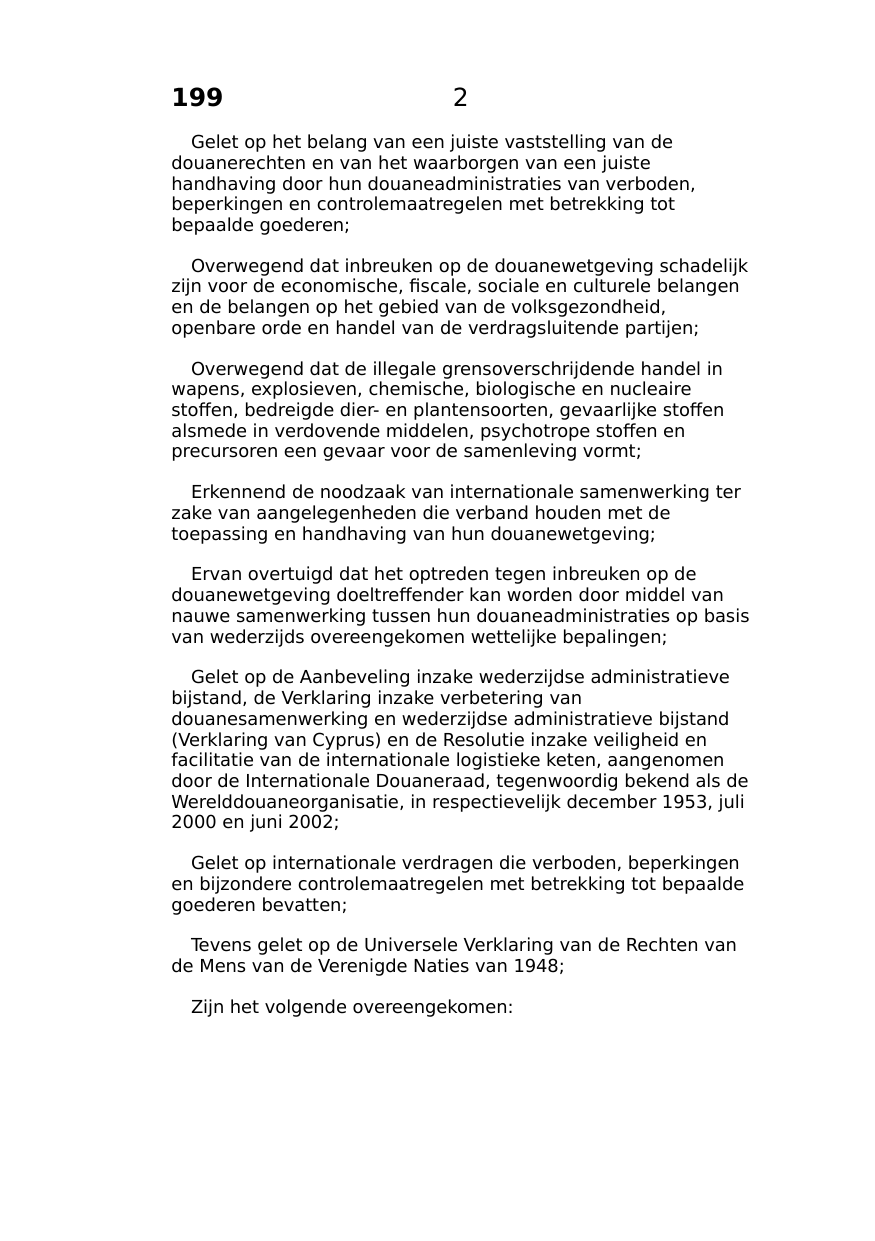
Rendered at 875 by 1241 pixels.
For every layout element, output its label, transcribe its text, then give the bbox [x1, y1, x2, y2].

text Overwegend dat de illegale grensoverschrijdende handel in wapens, explosieven, chemische, biologische en nucleaire stoffen, bedreigde dier- en plantensoorten, gevaarlijke stoffen alsmede in verdovende middelen, psychotrope stoffen en precursoren een gevaar voor de samenleving vormt; [171, 358, 756, 462]
text Overwegend dat inbreuken op de douanewetgeving schadelijk zijn voor de economische, fiscale, sociale en culturele belangen en de belangen op het gebied van de volksgezondheid, openbare orde en handel van de verdragsluitende partijen; [171, 256, 756, 338]
text Erkennend de noodzaak van internationale samenwerking ter zake van aangelegenheden die verband houden met de toepassing en handhaving van hun douanewetgeving; [171, 482, 756, 544]
text Zijn het volgende overeengekomen: [171, 997, 756, 1017]
text Tevens gelet op de Universele Verklaring van de Rechten van de Mens van de Verenigde Naties van 1948; [171, 935, 756, 977]
text Gelet op internationale verdragen die verboden, beperkingen en bijzondere controlemaatregelen met betrekking tot bepaalde goederen bevatten; [171, 853, 756, 915]
text Ervan overtuigd dat het optreden tegen inbreuken op de douanewetgeving doeltreffender kan worden door middel van nauwe samenwerking tussen hun douaneadministraties op basis van wederzijds overeengekomen wettelijke bepalingen; [171, 564, 756, 647]
text Gelet op de Aanbeveling inzake wederzijdse administratieve bijstand, de Verklaring inzake verbetering van douanesamenwerking en wederzijdse administratieve bijstand (Verklaring van Cyprus) en de Resolutie inzake veiligheid en facilitatie van de internationale logistieke keten, aangenomen door de Internationale Douaneraad, tegenwoordig bekend als de Werelddouaneorganisatie, in respectievelijk december 1953, juli 2000 en juni 2002; [171, 667, 756, 833]
text Gelet op het belang van een juiste vaststelling van de douanerechten en van het waarborgen van een juiste handhaving door hun douaneadministraties van verboden, beperkingen en controlemaatregelen met betrekking tot bepaalde goederen; [171, 132, 756, 236]
